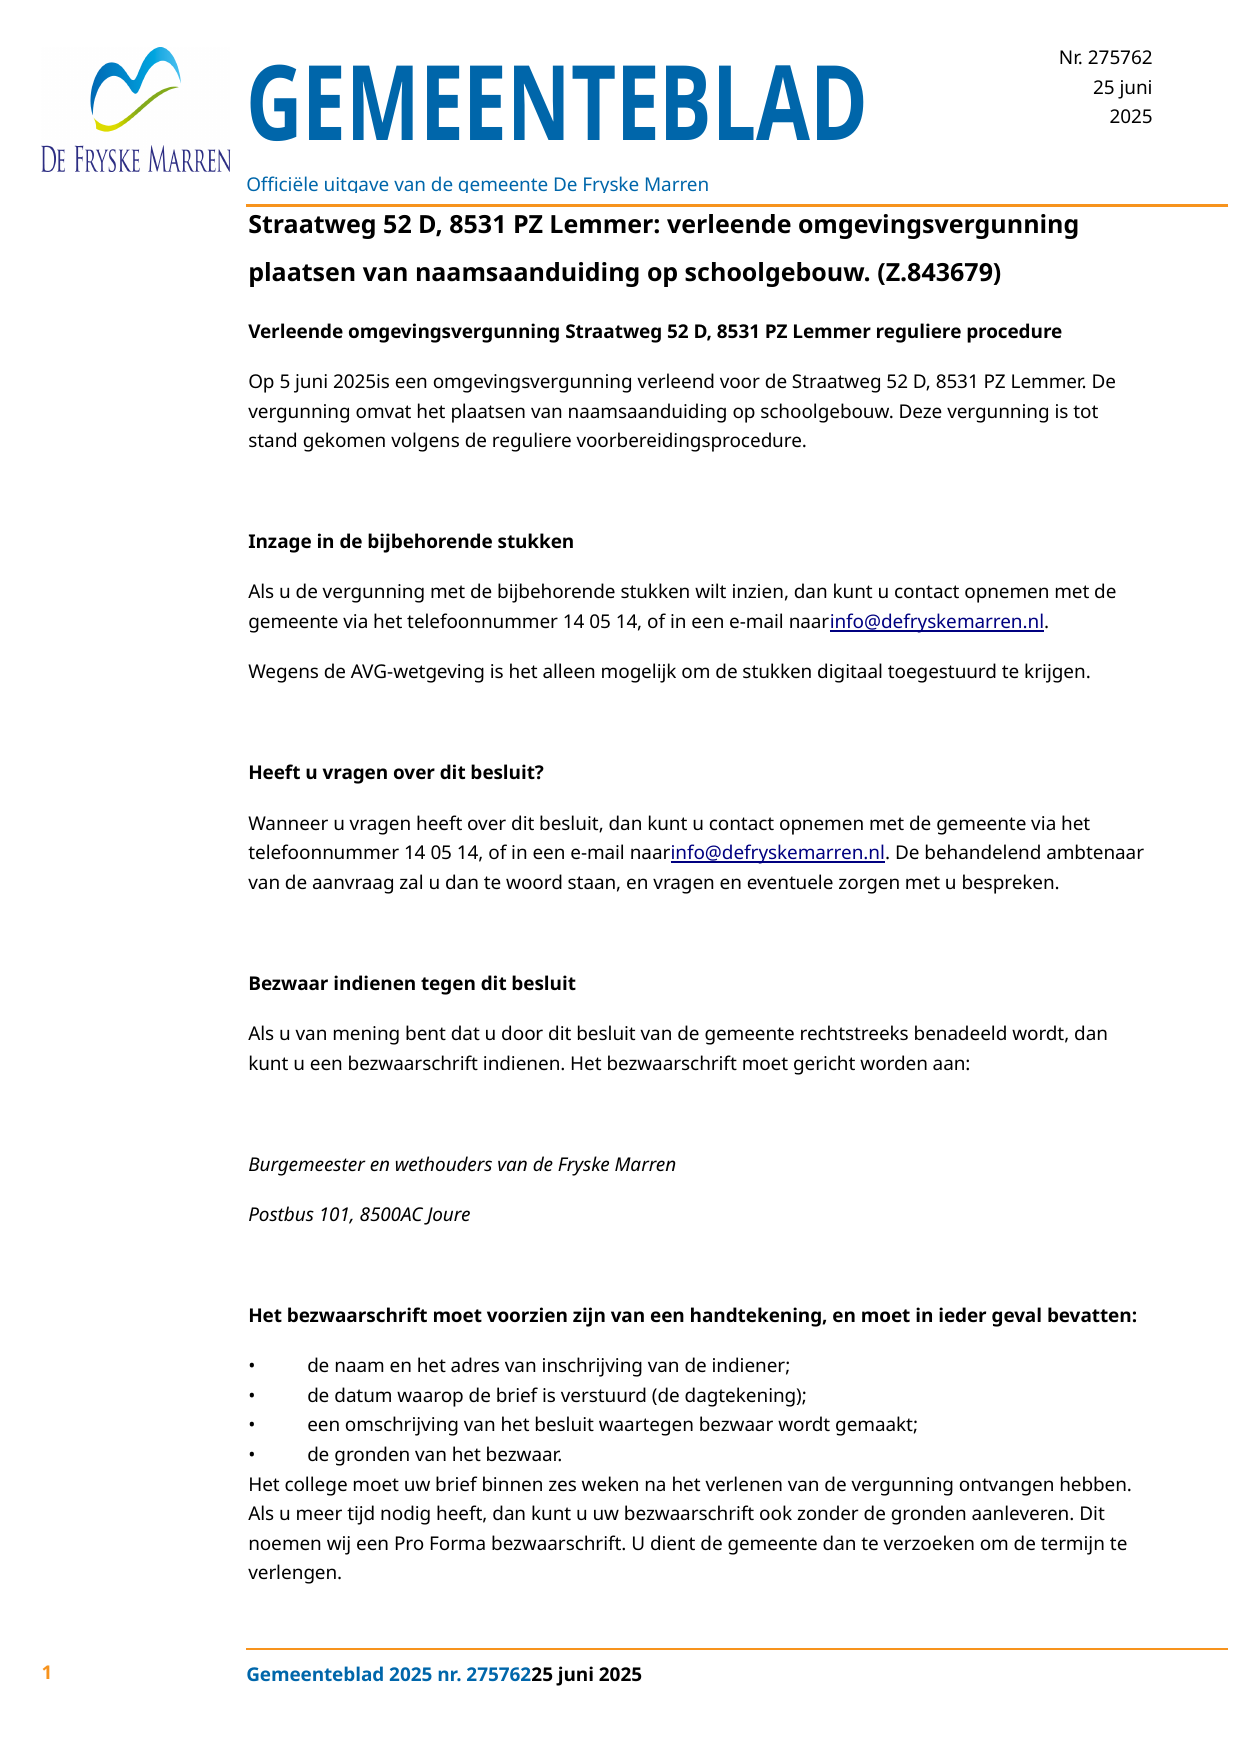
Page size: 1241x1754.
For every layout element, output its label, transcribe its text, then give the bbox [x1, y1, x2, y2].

text Als u van mening bent dat u door dit besluit van de gemeente rechtstreeks benadeeld wordt, dan kunt u een bezwaarschrift indienen. Het bezwaarschrift moet gericht worden aan: [248, 1020, 1152, 1076]
text Op 5 juni 2025is een omgevingsvergunning verleend voor de Straatweg 52 D, 8531 PZ Lemmer. De vergunning omvat het plaatsen van naamsaanduiding op schoolgebouw. Deze vergunning is tot stand gekomen volgens de reguliere voorbereidingsprocedure. [248, 368, 1152, 453]
text Wanneer u vragen heeft over dit besluit, dan kunt u contact opnemen met de gemeente via het telefoonnummer 14 05 14, of in een e-mail naarinfo@defryskemarren.nl. De behandelend ambtenaar van de aanvraag zal u dan te woord staan, en vragen en eventuele zorgen met u bespreken. [248, 810, 1152, 895]
text Postbus 101, 8500AC Joure [248, 1201, 1152, 1227]
text Verleende omgevingsvergunning Straatweg 52 D, 8531 PZ Lemmer reguliere procedure [248, 318, 1152, 344]
text Het college moet uw brief binnen zes weken na het verlenen van de vergunning ontvangen hebben. Als u meer tijd nodig heeft, dan kunt u uw bezwaarschrift ook zonder de gronden aanleveren. Dit noemen wij een Pro Forma bezwaarschrift. U dient de gemeente dan te verzoeken om de termijn te verlengen. [248, 1471, 1152, 1585]
text Als u de vergunning met de bijbehorende stukken wilt inzien, dan kunt u contact opnemen met de gemeente via het telefoonnummer 14 05 14, of in een e-mail naarinfo@defryskemarren.nl. [248, 579, 1152, 634]
list de gronden van het bezwaar. [248, 1441, 1152, 1467]
text Inzage in de bijbehorende stukken [248, 528, 1152, 554]
text Burgemeester en wethouders van de Fryske Marren [248, 1151, 1152, 1177]
text Wegens de AVG-wetgeving is het alleen mogelijk om de stukken digitaal toegestuurd te krijgen. [248, 659, 1152, 684]
picture [41, 47, 231, 172]
text Heeft u vragen over dit besluit? [248, 759, 1152, 785]
list de datum waarop de brief is verstuurd (de dagtekening); [248, 1382, 1152, 1408]
text Straatweg 52 D, 8531 PZ Lemmer: verleende omgevingsvergunning plaatsen van naamsaanduiding op schoolgebouw. (Z.843679) [248, 207, 1152, 288]
text Bezwaar indienen tegen dit besluit [248, 970, 1152, 996]
list een omschrijving van het besluit waartegen bezwaar wordt gemaakt; [248, 1412, 1152, 1437]
list de naam en het adres van inschrijving van de indiener; [248, 1352, 1152, 1378]
text Het bezwaarschrift moet voorzien zijn van een handtekening, en moet in ieder geval bevatten: [248, 1302, 1152, 1328]
